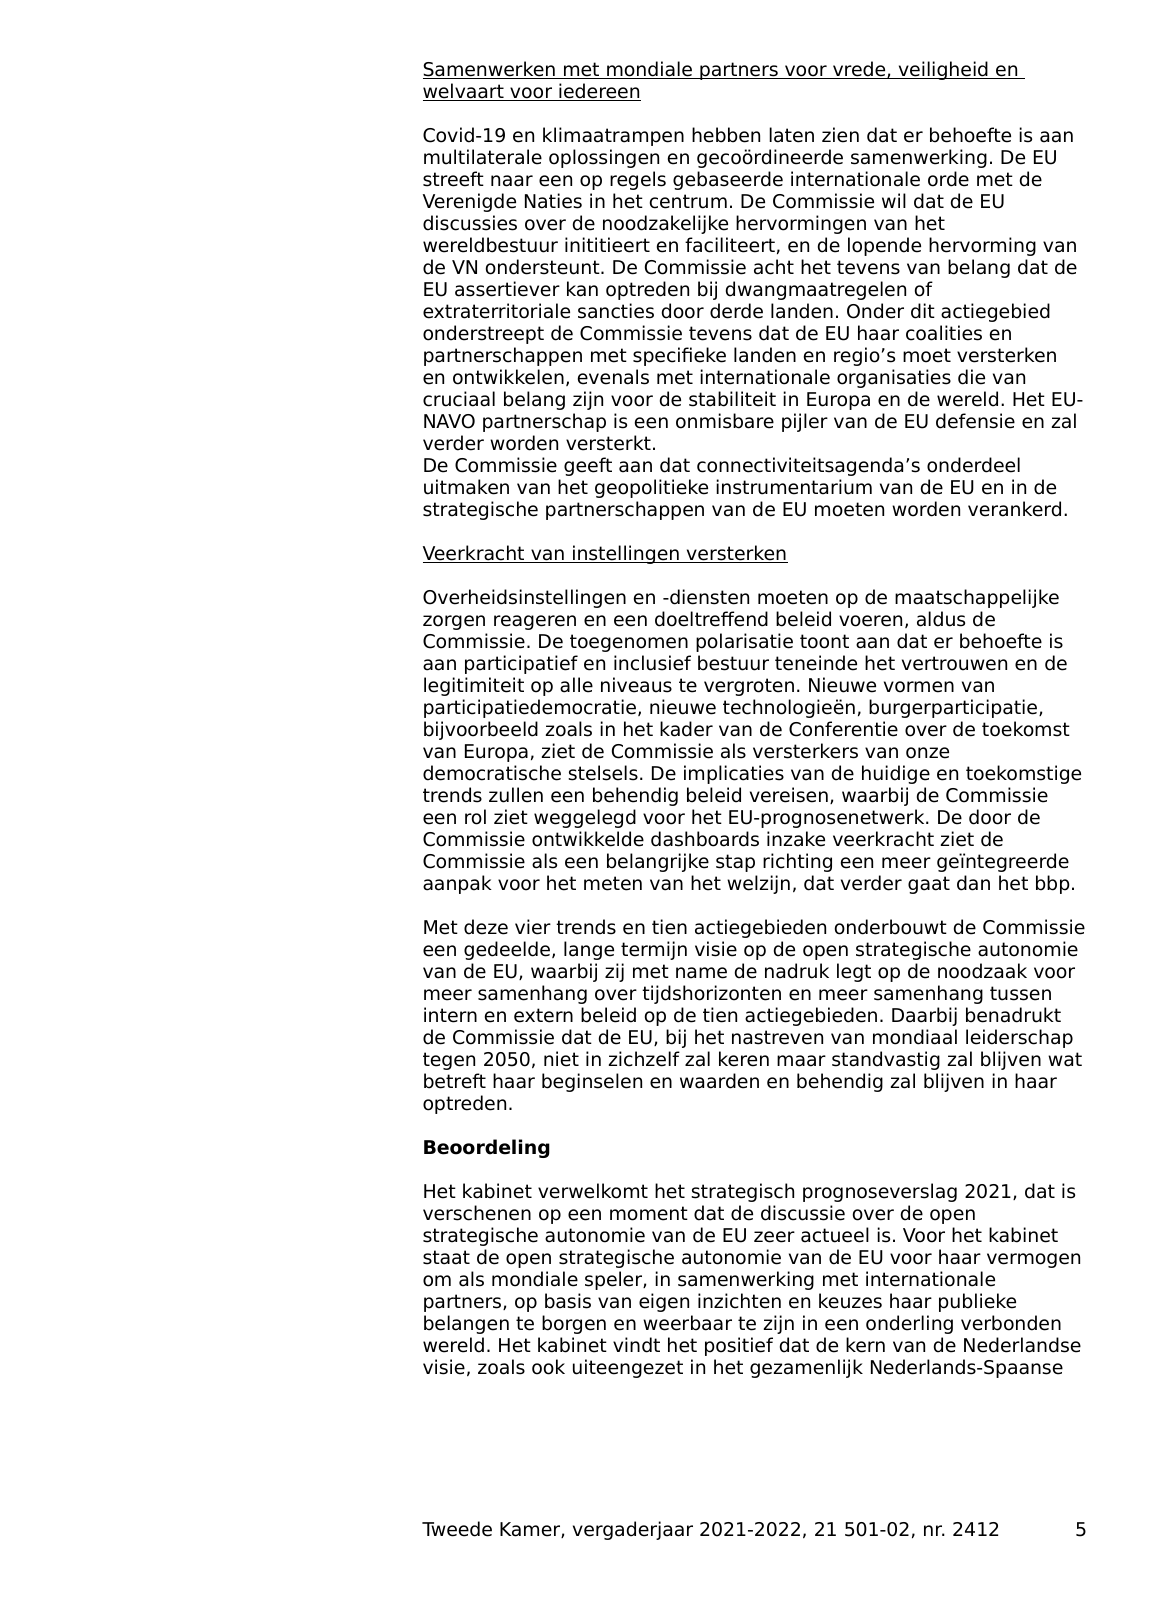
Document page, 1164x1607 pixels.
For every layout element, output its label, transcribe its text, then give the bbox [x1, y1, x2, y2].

text De Commissie geeft aan dat connectiviteitsagenda’s onderdeel uitmaken van het geopolitieke instrumentarium van de EU en in de strategische partnerschappen van de EU moeten worden verankerd. [422, 455, 1087, 521]
text Het kabinet verwelkomt het strategisch prognoseverslag 2021, dat is verschenen op een moment dat de discussie over de open strategische autonomie van de EU zeer actueel is. Voor het kabinet staat de open strategische autonomie van de EU voor haar vermogen om als mondiale speler, in samenwerking met internationale partners, op basis van eigen inzichten en keuzes haar publieke belangen te borgen en weerbaar te zijn in een onderling verbonden wereld. Het kabinet vindt het positief dat de kern van de Nederlandse visie, zoals ook uiteengezet in het gezamenlijk Nederlands-Spaanse [422, 1181, 1087, 1401]
text Met deze vier trends en tien actiegebieden onderbouwt de Commissie een gedeelde, lange termijn visie op de open strategische autonomie van de EU, waarbij zij met name de nadruk legt op de noodzaak voor meer samenhang over tijdshorizonten en meer samenhang tussen intern en extern beleid op de tien actiegebieden. Daarbij benadrukt de Commissie dat de EU, bij het nastreven van mondiaal leiderschap tegen 2050, niet in zichzelf zal keren maar standvastig zal blijven wat betreft haar beginselen en waarden en behendig zal blijven in haar optreden. [422, 917, 1087, 1115]
subtitle Samenwerken met mondiale partners voor vrede, veiligheid en welvaart voor iedereen [422, 59, 1087, 103]
subtitle Veerkracht van instellingen versterken [422, 543, 1087, 565]
text Covid-19 en klimaatrampen hebben laten zien dat er behoefte is aan multilaterale oplossingen en gecoördineerde samenwerking. De EU streeft naar een op regels gebaseerde internationale orde met de Verenigde Naties in het centrum. De Commissie wil dat de EU discussies over de noodzakelijke hervormingen van het wereldbestuur inititieert en faciliteert, en de lopende hervorming van de VN ondersteunt. De Commissie acht het tevens van belang dat de EU assertiever kan optreden bij dwangmaatregelen of extraterritoriale sancties door derde landen. Onder dit actiegebied onderstreept de Commissie tevens dat de EU haar coalities en partnerschappen met specifieke landen en regio’s moet versterken en ontwikkelen, evenals met internationale organisaties die van cruciaal belang zijn voor de stabiliteit in Europa en de wereld. Het EU-NAVO partnerschap is een onmisbare pijler van de EU defensie en zal verder worden versterkt. [422, 125, 1087, 455]
text Overheidsinstellingen en -diensten moeten op de maatschappelijke zorgen reageren en een doeltreffend beleid voeren, aldus de Commissie. De toegenomen polarisatie toont aan dat er behoefte is aan participatief en inclusief bestuur teneinde het vertrouwen en de legitimiteit op alle niveaus te vergroten. Nieuwe vormen van participatiedemocratie, nieuwe technologieën, burgerparticipatie, bijvoorbeeld zoals in het kader van de Conferentie over de toekomst van Europa, ziet de Commissie als versterkers van onze democratische stelsels. De implicaties van de huidige en toekomstige trends zullen een behendig beleid vereisen, waarbij de Commissie een rol ziet weggelegd voor het EU-prognosenetwerk. De door de Commissie ontwikkelde dashboards inzake veerkracht ziet de Commissie als een belangrijke stap richting een meer geïntegreerde aanpak voor het meten van het welzijn, dat verder gaat dan het bbp. [422, 587, 1087, 895]
subtitle Beoordeling [422, 1137, 1087, 1159]
